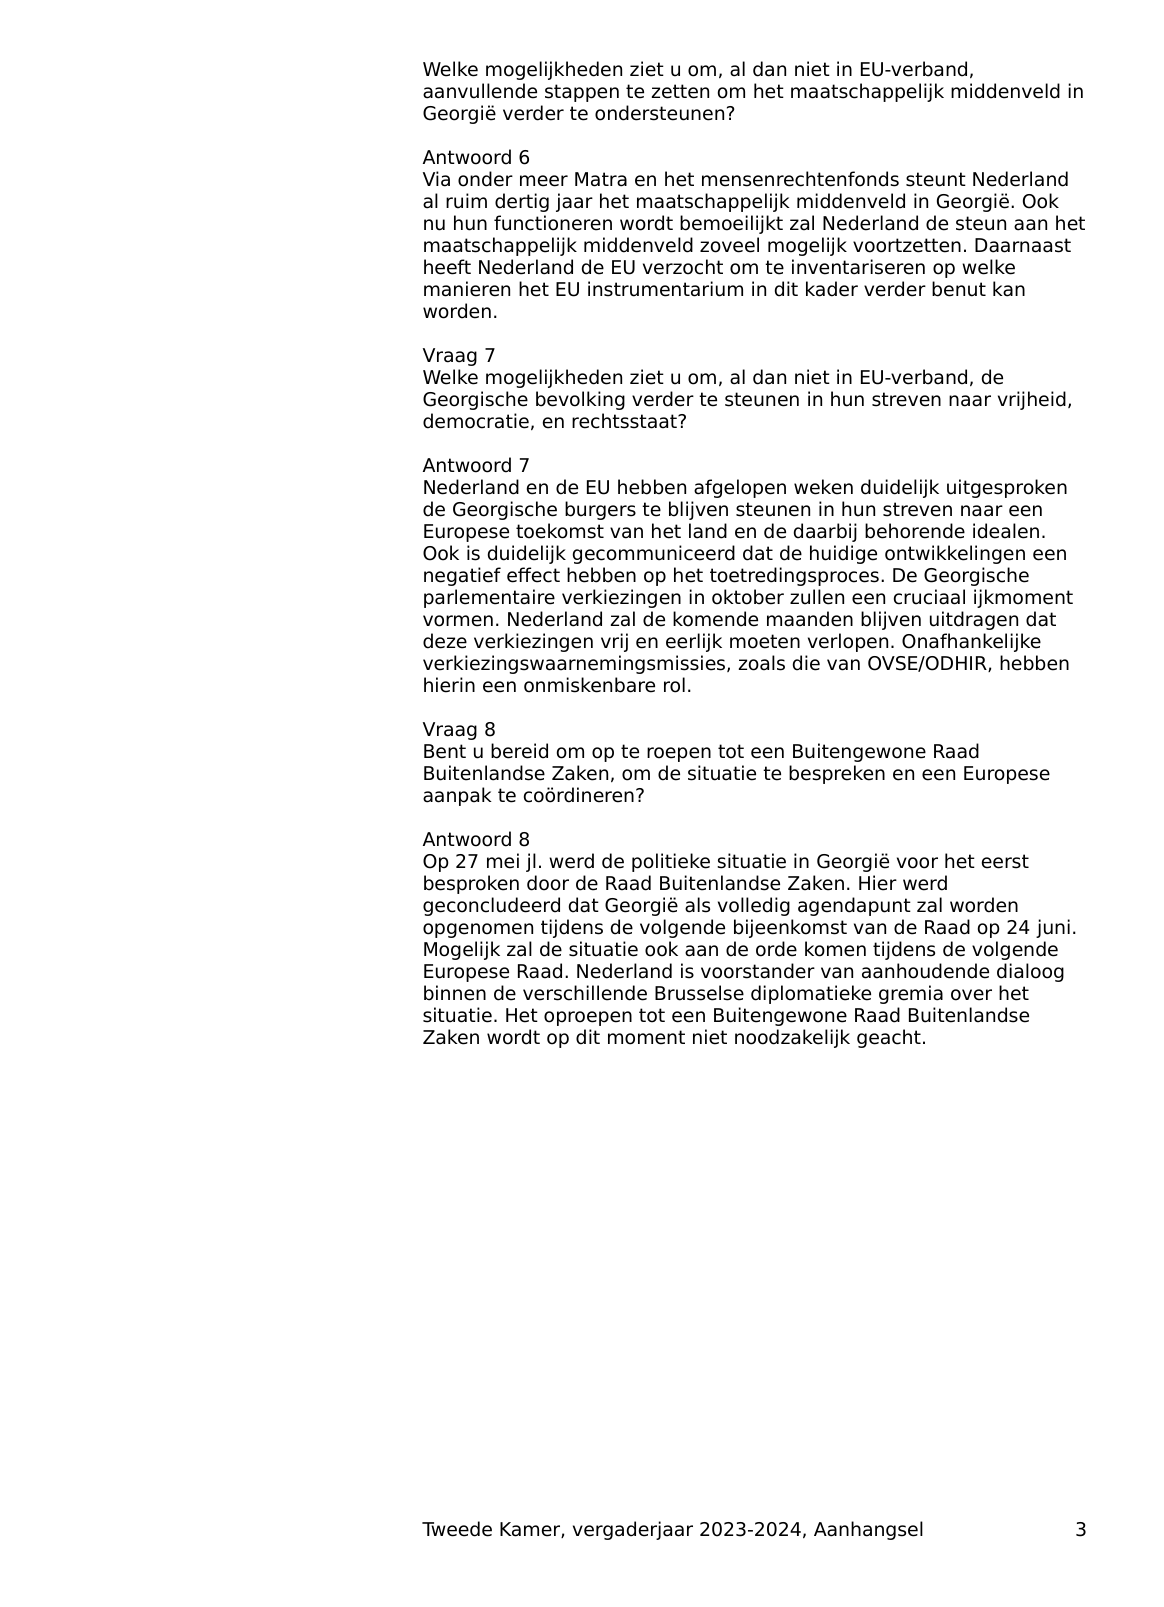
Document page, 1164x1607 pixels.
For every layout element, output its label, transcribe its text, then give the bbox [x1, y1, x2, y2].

text Vraag 8 [422, 719, 1087, 741]
text Nederland en de EU hebben afgelopen weken duidelijk uitgesproken de Georgische burgers te blijven steunen in hun streven naar een Europese toekomst van het land en de daarbij behorende idealen. Ook is duidelijk gecommuniceerd dat de huidige ontwikkelingen een negatief effect hebben op het toetredingsproces. De Georgische parlementaire verkiezingen in oktober zullen een cruciaal ijkmoment vormen. Nederland zal de komende maanden blijven uitdragen dat deze verkiezingen vrij en eerlijk moeten verlopen. Onafhankelijke verkiezingswaarnemingsmissies, zoals die van OVSE/ODHIR, hebben hierin een onmiskenbare rol. [422, 477, 1087, 697]
text Antwoord 6 [422, 147, 1087, 169]
text Op 27 mei jl. werd de politieke situatie in Georgië voor het eerst besproken door de Raad Buitenlandse Zaken. Hier werd geconcludeerd dat Georgië als volledig agendapunt zal worden opgenomen tijdens de volgende bijeenkomst van de Raad op 24 juni. Mogelijk zal de situatie ook aan de orde komen tijdens de volgende Europese Raad. Nederland is voorstander van aanhoudende dialoog binnen de verschillende Brusselse diplomatieke gremia over het situatie. Het oproepen tot een Buitengewone Raad Buitenlandse Zaken wordt op dit moment niet noodzakelijk geacht. [422, 851, 1087, 1049]
text Via onder meer Matra en het mensenrechtenfonds steunt Nederland al ruim dertig jaar het maatschappelijk middenveld in Georgië. Ook nu hun functioneren wordt bemoeilijkt zal Nederland de steun aan het maatschappelijk middenveld zoveel mogelijk voortzetten. Daarnaast heeft Nederland de EU verzocht om te inventariseren op welke manieren het EU instrumentarium in dit kader verder benut kan worden. [422, 169, 1087, 323]
text Welke mogelijkheden ziet u om, al dan niet in EU-verband, aanvullende stappen te zetten om het maatschappelijk middenveld in Georgië verder te ondersteunen? [422, 59, 1087, 125]
text Antwoord 7 [422, 455, 1087, 477]
text Welke mogelijkheden ziet u om, al dan niet in EU-verband, de Georgische bevolking verder te steunen in hun streven naar vrijheid, democratie, en rechtsstaat? [422, 367, 1087, 433]
text Antwoord 8 [422, 829, 1087, 851]
text Vraag 7 [422, 345, 1087, 367]
text Bent u bereid om op te roepen tot een Buitengewone Raad Buitenlandse Zaken, om de situatie te bespreken en een Europese aanpak te coördineren? [422, 741, 1087, 807]
